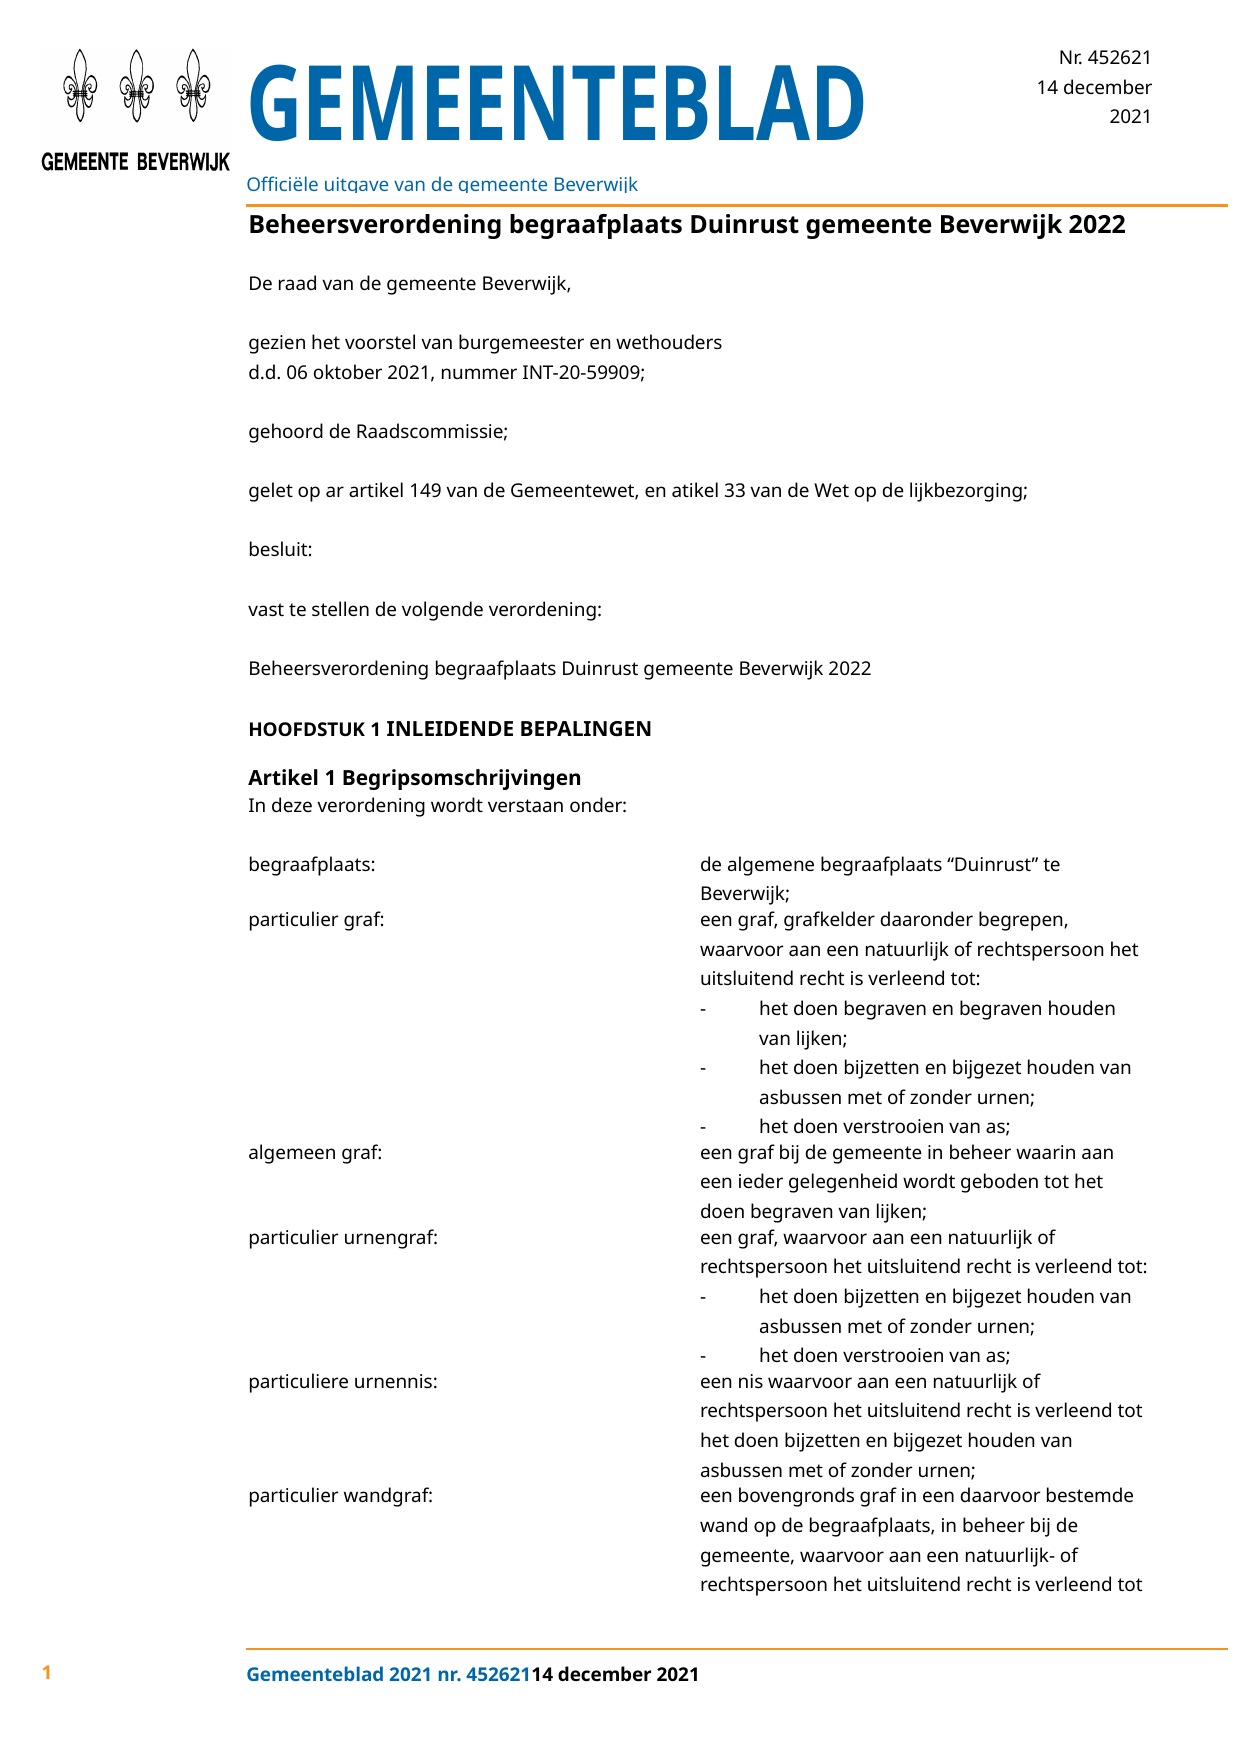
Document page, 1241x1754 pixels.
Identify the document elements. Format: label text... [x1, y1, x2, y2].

table_cell een bovengronds graf in een daarvoor bestemde wand op de begraafplaats, in beheer bij de gemeente, waarvoor aan een natuurlijk- of rechtspersoon het uitsluitend recht is verleend tot [700, 1483, 1152, 1597]
picture [41, 47, 231, 172]
text vast te stellen de volgende verordening: [248, 596, 1152, 621]
text gehoord de Raadscommissie; [248, 418, 1152, 444]
text Artikel 1 Begripsomschrijvingen [248, 763, 1152, 792]
text Beheersverordening begraafplaats Duinrust gemeente Beverwijk 2022 [248, 207, 1152, 241]
text besluit: [248, 537, 1152, 562]
text d.d. 06 oktober 2021, nummer INT-20-59909; [248, 359, 1152, 385]
text Beheersverordening begraafplaats Duinrust gemeente Beverwijk 2022 [248, 655, 1152, 681]
table_cell algemeen graf: [248, 1139, 700, 1224]
text In deze verordening wordt verstaan onder: [248, 792, 1152, 817]
table_cell particulier wandgraf: [248, 1483, 700, 1597]
text gelet op ar artikel 149 van de Gemeentewet, en atikel 33 van de Wet op de lijkbezorging; [248, 477, 1152, 503]
table_cell een graf, waarvoor aan een natuurlijk of rechtspersoon het uitsluitend recht is verleend tot: het doen bijzetten en bijgezet houden van asbussen met of zonder urnen; het doen verstrooien van as; [700, 1224, 1152, 1368]
text HOOFDSTUK 1 INLEIDENDE BEPALINGEN [248, 714, 1152, 742]
table_header de algemene begraafplaats “Duinrust” te Beverwijk; [700, 851, 1152, 906]
table_cell een graf bij de gemeente in beheer waarin aan een ieder gelegenheid wordt geboden tot het doen begraven van lijken; [700, 1139, 1152, 1224]
text De raad van de gemeente Beverwijk, [248, 270, 1152, 296]
text gezien het voorstel van burgemeester en wethouders [248, 329, 1152, 355]
table_cell particulier urnengraf: [248, 1224, 700, 1368]
table_cell een graf, grafkelder daaronder begrepen, waarvoor aan een natuurlijk of rechtspersoon het uitsluitend recht is verleend tot: het doen begraven en begraven houden van lijken; het doen bijzetten en bijgezet houden van asbussen met of zonder urnen; het doen verstrooien van as; [700, 906, 1152, 1139]
table_cell een nis waarvoor aan een natuurlijk of rechtspersoon het uitsluitend recht is verleend tot het doen bijzetten en bijgezet houden van asbussen met of zonder urnen; [700, 1368, 1152, 1483]
table_cell particulier graf: [248, 906, 700, 1139]
table_cell particuliere urnennis: [248, 1368, 700, 1483]
table_header begraafplaats: [248, 851, 700, 906]
